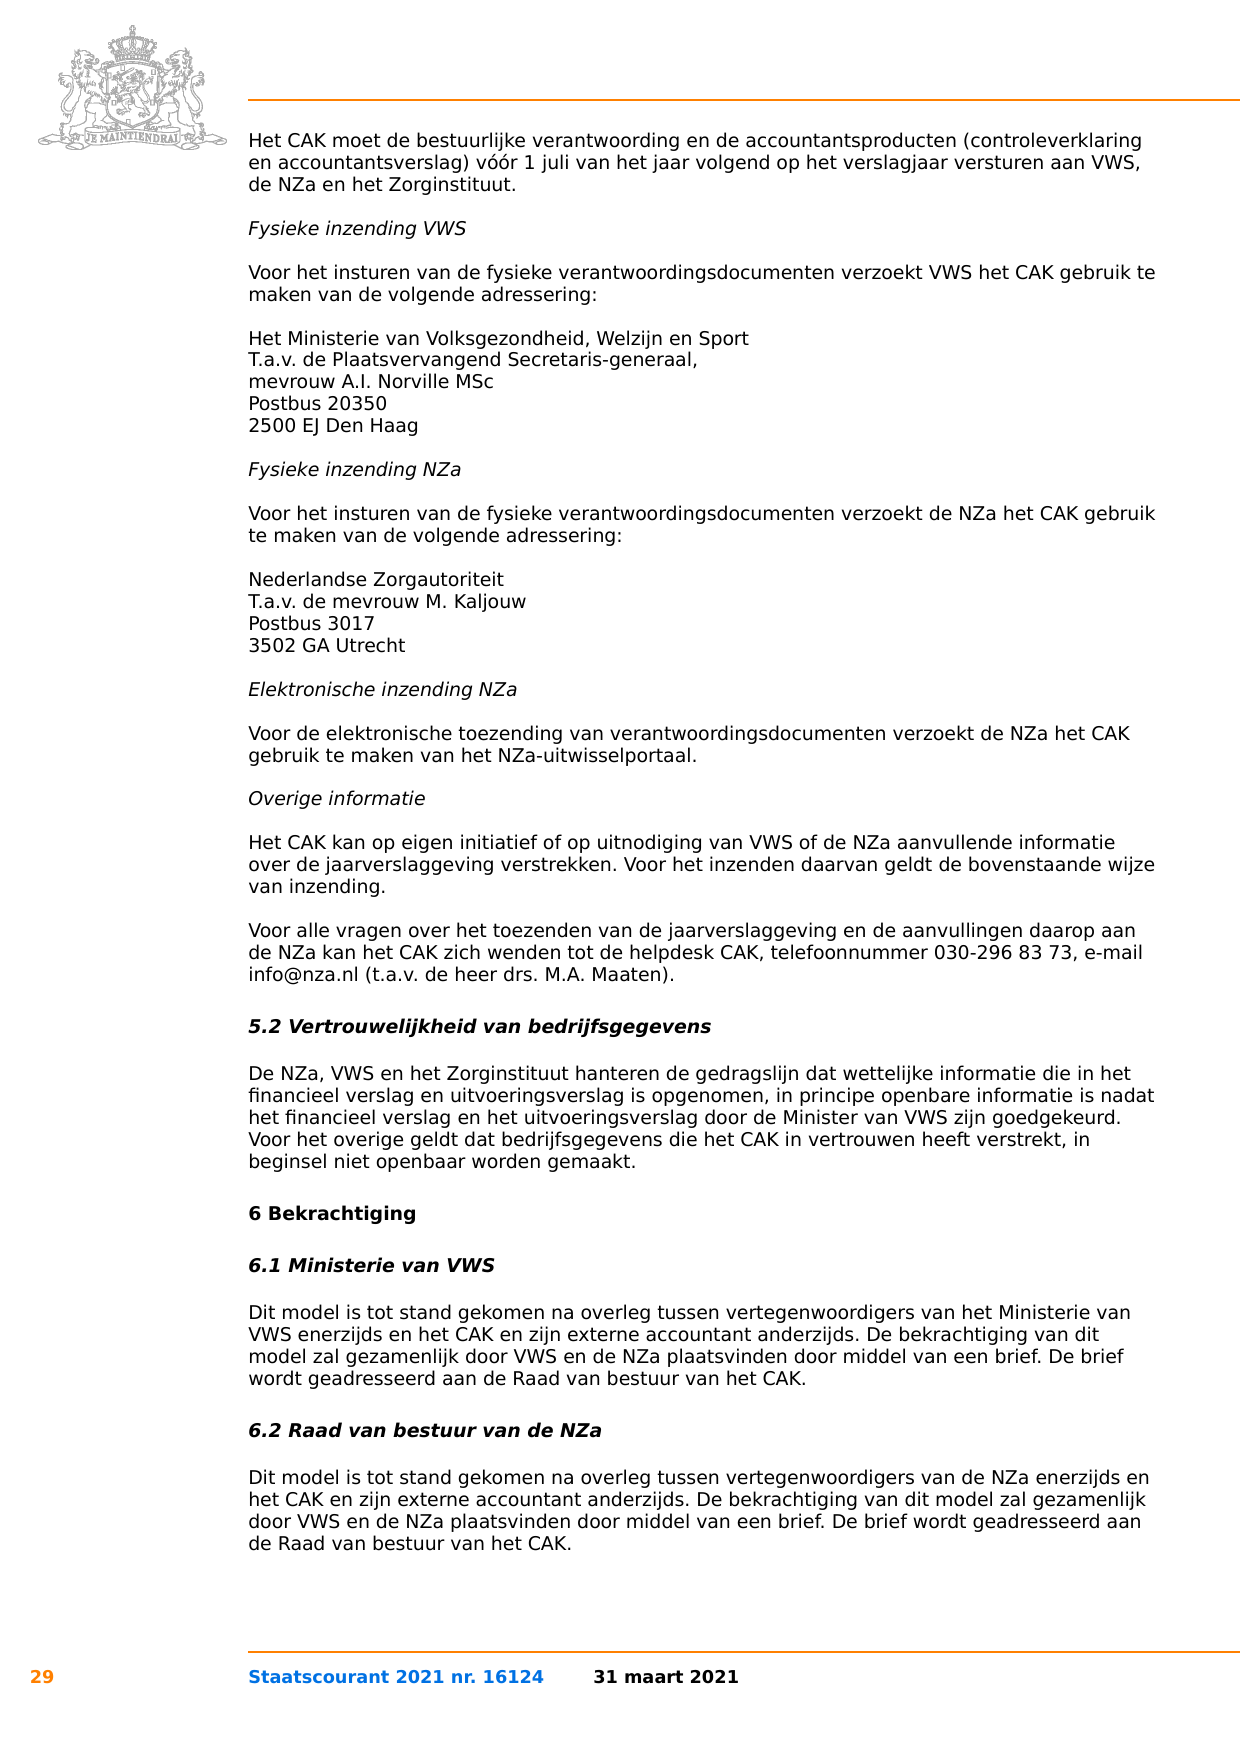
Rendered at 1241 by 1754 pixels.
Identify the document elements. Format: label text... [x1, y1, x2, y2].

text Postbus 20350 [248, 393, 1163, 415]
subtitle Fysieke inzending VWS [248, 218, 1163, 240]
subtitle Elektronische inzending NZa [248, 679, 1163, 701]
text Postbus 3017 [248, 613, 1163, 635]
subtitle 6.1 Ministerie van VWS [248, 1255, 1163, 1277]
text Dit model is tot stand gekomen na overleg tussen vertegenwoordigers van het Ministerie van VWS enerzijds en het CAK en zijn externe accountant anderzijds. De bekrachtiging van dit model zal gezamenlijk door VWS en de NZa plaatsvinden door middel van een brief. De brief wordt geadresseerd aan de Raad van bestuur van het CAK. [248, 1302, 1163, 1390]
text Het CAK kan op eigen initiatief of op uitnodiging van VWS of de NZa aanvullende informatie over de jaarverslaggeving verstrekken. Voor het inzenden daarvan geldt de bovenstaande wijze van inzending. [248, 832, 1163, 898]
subtitle Overige informatie [248, 788, 1163, 810]
text 2500 EJ Den Haag [248, 415, 1163, 437]
text Voor de elektronische toezending van verantwoordingsdocumenten verzoekt de NZa het CAK gebruik te maken van het NZa-uitwisselportaal. [248, 722, 1163, 766]
subtitle Fysieke inzending NZa [248, 459, 1163, 481]
text T.a.v. de Plaatsvervangend Secretaris-generaal, [248, 349, 1163, 371]
text Dit model is tot stand gekomen na overleg tussen vertegenwoordigers van de NZa enerzijds en het CAK en zijn externe accountant anderzijds. De bekrachtiging van dit model zal gezamenlijk door VWS en de NZa plaatsvinden door middel van een brief. De brief wordt geadresseerd aan de Raad van bestuur van het CAK. [248, 1467, 1163, 1554]
picture [38, 25, 227, 150]
text Voor alle vragen over het toezenden van de jaarverslaggeving en de aanvullingen daarop aan de NZa kan het CAK zich wenden tot de helpdesk CAK, telefoonnummer 030-296 83 73, e-mail info@nza.nl (t.a.v. de heer drs. M.A. Maaten). [248, 920, 1163, 986]
text Nederlandse Zorgautoriteit [248, 569, 1163, 591]
text Voor het insturen van de fysieke verantwoordingsdocumenten verzoekt VWS het CAK gebruik te maken van de volgende adressering: [248, 262, 1163, 306]
text Het Ministerie van Volksgezondheid, Welzijn en Sport [248, 327, 1163, 349]
text Het CAK moet de bestuurlijke verantwoording en de accountantsproducten (controleverklaring en accountantsverslag) vóór 1 juli van het jaar volgend op het verslagjaar versturen aan VWS, de NZa en het Zorginstituut. [248, 130, 1163, 196]
text mevrouw A.I. Norville MSc [248, 371, 1163, 393]
subtitle 6.2 Raad van bestuur van de NZa [248, 1420, 1163, 1442]
subtitle 5.2 Vertrouwelijkheid van bedrijfsgegevens [248, 1016, 1163, 1038]
text T.a.v. de mevrouw M. Kaljouw [248, 591, 1163, 613]
text De NZa, VWS en het Zorginstituut hanteren de gedragslijn dat wettelijke informatie die in het financieel verslag en uitvoeringsverslag is opgenomen, in principe openbare informatie is nadat het financieel verslag en het uitvoeringsverslag door de Minister van VWS zijn goedgekeurd. Voor het overige geldt dat bedrijfsgegevens die het CAK in vertrouwen heeft verstrekt, in beginsel niet openbaar worden gemaakt. [248, 1063, 1163, 1173]
subtitle 6 Bekrachtiging [248, 1203, 1163, 1225]
text 3502 GA Utrecht [248, 635, 1163, 657]
text Voor het insturen van de fysieke verantwoordingsdocumenten verzoekt de NZa het CAK gebruik te maken van de volgende adressering: [248, 503, 1163, 547]
